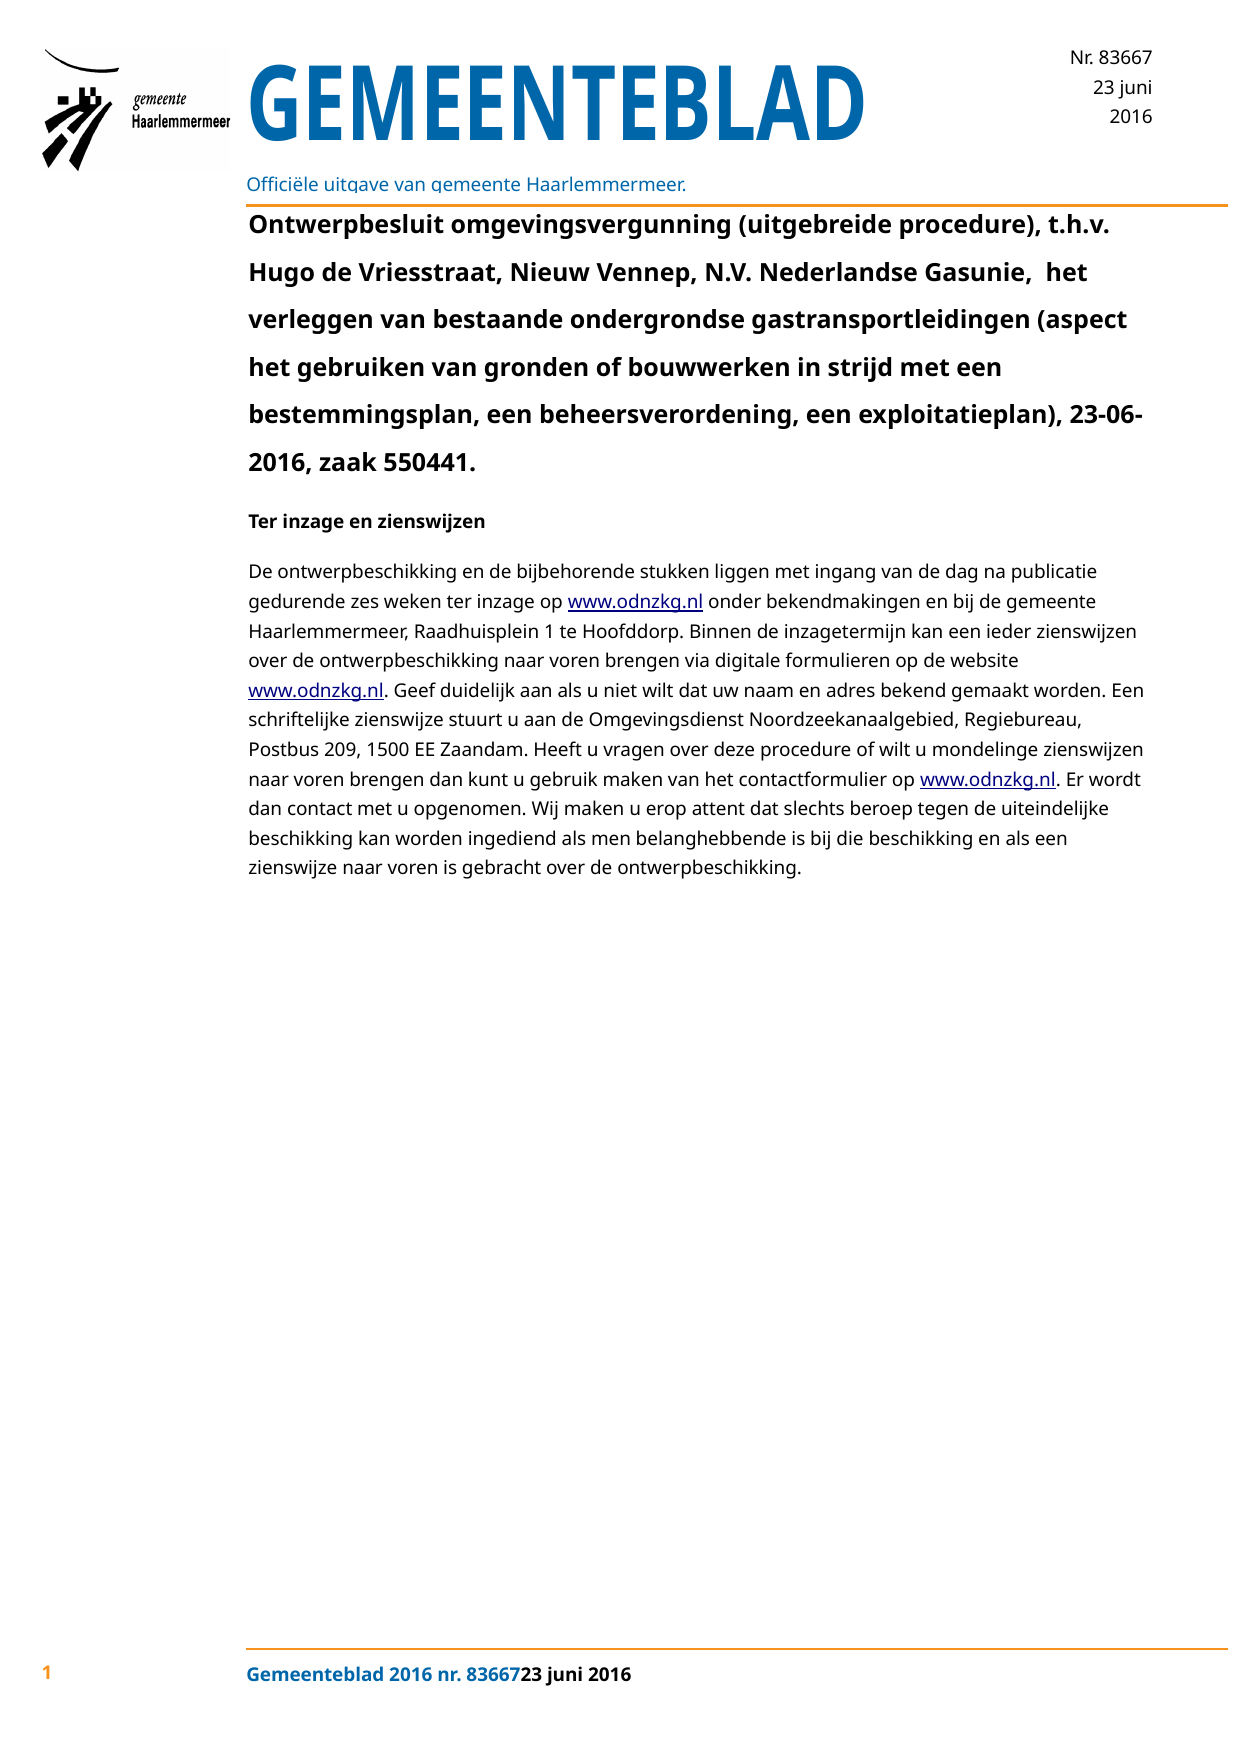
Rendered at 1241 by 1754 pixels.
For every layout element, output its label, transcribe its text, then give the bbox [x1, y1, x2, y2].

text De ontwerpbeschikking en de bijbehorende stukken liggen met ingang van de dag na publicatie gedurende zes weken ter inzage op www.odnzkg.nl onder bekendmakingen en bij de gemeente Haarlemmermeer, Raadhuisplein 1 te Hoofddorp. Binnen de inzagetermijn kan een ieder zienswijzen over de ontwerpbeschikking naar voren brengen via digitale formulieren op de website www.odnzkg.nl. Geef duidelijk aan als u niet wilt dat uw naam en adres bekend gemaakt worden. Een schriftelijke zienswijze stuurt u aan de Omgevingsdienst Noordzeekanaalgebied, Regiebureau, Postbus 209, 1500 EE Zaandam. Heeft u vragen over deze procedure of wilt u mondelinge zienswijzen naar voren brengen dan kunt u gebruik maken van het contactformulier op www.odnzkg.nl. Er wordt dan contact met u opgenomen. Wij maken u erop attent dat slechts beroep tegen de uiteindelijke beschikking kan worden ingediend als men belanghebbende is bij die beschikking en als een zienswijze naar voren is gebracht over de ontwerpbeschikking. [248, 559, 1152, 880]
text Ontwerpbesluit omgevingsvergunning (uitgebreide procedure), t.h.v. Hugo de Vriesstraat, Nieuw Vennep, N.V. Nederlandse Gasunie, het verleggen van bestaande ondergrondse gastransportleidingen (aspect het gebruiken van gronden of bouwwerken in strijd met een bestemmingsplan, een beheersverordening, een exploitatieplan), 23-06-2016, zaak 550441. [248, 207, 1152, 479]
text Ter inzage en zienswijzen [248, 508, 1152, 534]
picture [41, 47, 231, 172]
